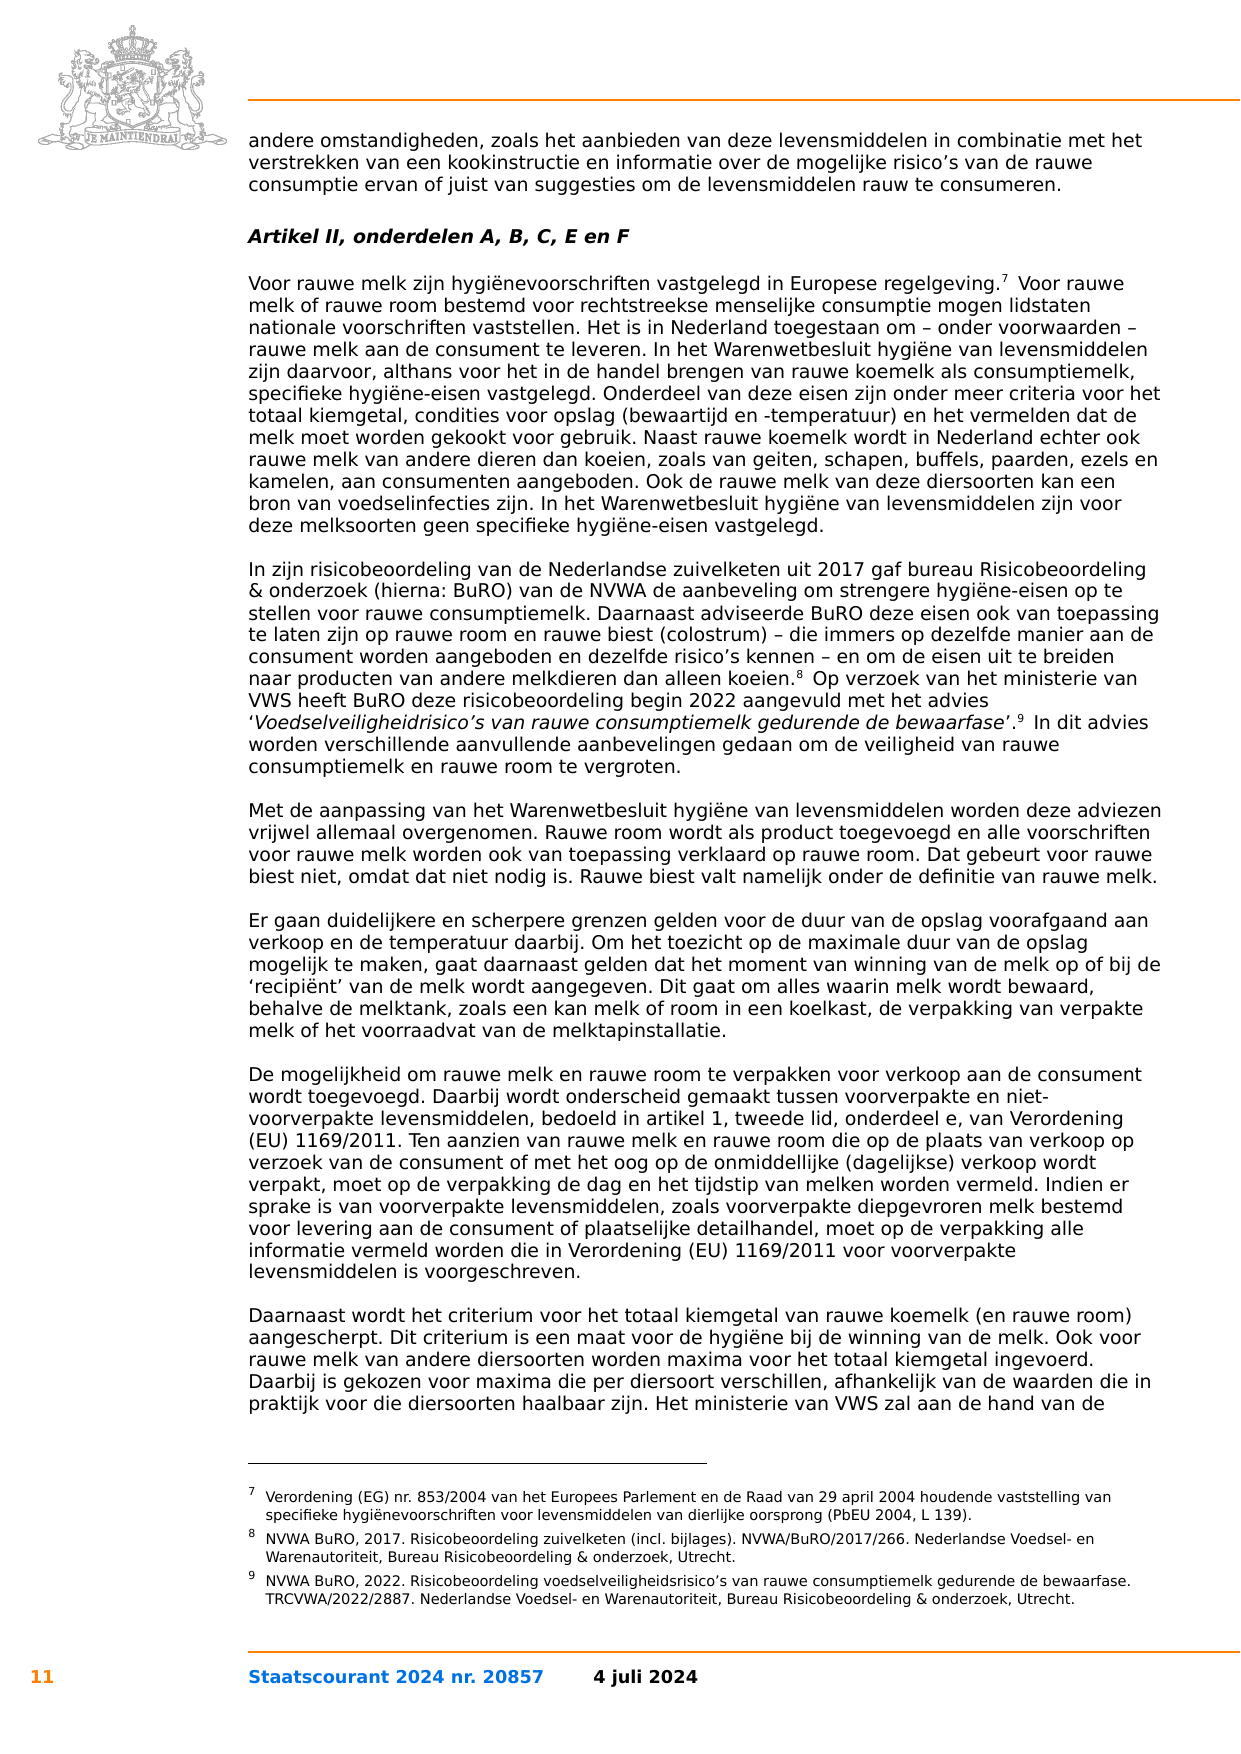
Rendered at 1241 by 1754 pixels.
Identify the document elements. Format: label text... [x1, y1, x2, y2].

text Daarnaast wordt het criterium voor het totaal kiemgetal van rauwe koemelk (en rauwe room) aangescherpt. Dit criterium is een maat voor de hygiëne bij de winning van de melk. Ook voor rauwe melk van andere diersoorten worden maxima voor het totaal kiemgetal ingevoerd. Daarbij is gekozen voor maxima die per diersoort verschillen, afhankelijk van de waarden die in praktijk voor die diersoorten haalbaar zijn. Het ministerie van VWS zal aan de hand van de [248, 1305, 1163, 1415]
picture [38, 25, 227, 150]
text Er gaan duidelijkere en scherpere grenzen gelden voor de duur van de opslag voorafgaand aan verkoop en de temperatuur daarbij. Om het toezicht op de maximale duur van de opslag mogelijk te maken, gaat daarnaast gelden dat het moment van winning van de melk op of bij de ‘recipiënt’ van de melk wordt aangegeven. Dit gaat om alles waarin melk wordt bewaard, behalve de melktank, zoals een kan melk of room in een koelkast, de verpakking van verpakte melk of het voorraadvat van de melktapinstallatie. [248, 910, 1163, 1042]
text Verordening (EG) nr. 853/2004 van het Europees Parlement en de Raad van 29 april 2004 houdende vaststelling van specifieke hygiënevoorschriften voor levensmiddelen van dierlijke oorsprong (PbEU 2004, L 139). [248, 1485, 1163, 1524]
text De mogelijkheid om rauwe melk en rauwe room te verpakken voor verkoop aan de consument wordt toegevoegd. Daarbij wordt onderscheid gemaakt tussen voorverpakte en niet-voorverpakte levensmiddelen, bedoeld in artikel 1, tweede lid, onderdeel e, van Verordening (EU) 1169/2011. Ten aanzien van rauwe melk en rauwe room die op de plaats van verkoop op verzoek van de consument of met het oog op de onmiddellijke (dagelijkse) verkoop wordt verpakt, moet op de verpakking de dag en het tijdstip van melken worden vermeld. Indien er sprake is van voorverpakte levensmiddelen, zoals voorverpakte diepgevroren melk bestemd voor levering aan de consument of plaatselijke detailhandel, moet op de verpakking alle informatie vermeld worden die in Verordening (EU) 1169/2011 voor voorverpakte levensmiddelen is voorgeschreven. [248, 1064, 1163, 1283]
text Met de aanpassing van het Warenwetbesluit hygiëne van levensmiddelen worden deze adviezen vrijwel allemaal overgenomen. Rauwe room wordt als product toegevoegd en alle voorschriften voor rauwe melk worden ook van toepassing verklaard op rauwe room. Dat gebeurt voor rauwe biest niet, omdat dat niet nodig is. Rauwe biest valt namelijk onder de definitie van rauwe melk. [248, 800, 1163, 888]
text Voor rauwe melk zijn hygiënevoorschriften vastgelegd in Europese regelgeving. Voor rauwe melk of rauwe room bestemd voor rechtstreekse menselijke consumptie mogen lidstaten nationale voorschriften vaststellen. Het is in Nederland toegestaan om – onder voorwaarden – rauwe melk aan de consument te leveren. In het Warenwetbesluit hygiëne van levensmiddelen zijn daarvoor, althans voor het in de handel brengen van rauwe koemelk als consumptiemelk, specifieke hygiëne-eisen vastgelegd. Onderdeel van deze eisen zijn onder meer criteria voor het totaal kiemgetal, condities voor opslag (bewaartijd en -temperatuur) en het vermelden dat de melk moet worden gekookt voor gebruik. Naast rauwe koemelk wordt in Nederland echter ook rauwe melk van andere dieren dan koeien, zoals van geiten, schapen, buffels, paarden, ezels en kamelen, aan consumenten aangeboden. Ook de rauwe melk van deze diersoorten kan een bron van voedselinfecties zijn. In het Warenwetbesluit hygiëne van levensmiddelen zijn voor deze melksoorten geen specifieke hygiëne-eisen vastgelegd. [248, 273, 1163, 537]
text andere omstandigheden, zoals het aanbieden van deze levensmiddelen in combinatie met het verstrekken van een kookinstructie en informatie over de mogelijke risico’s van de rauwe consumptie ervan of juist van suggesties om de levensmiddelen rauw te consumeren. [248, 130, 1163, 196]
text NVWA BuRO, 2022. Risicobeoordeling voedselveiligheidsrisico’s van rauwe consumptiemelk gedurende de bewaarfase. TRCVWA/2022/2887. Nederlandse Voedsel- en Warenautoriteit, Bureau Risicobeoordeling & onderzoek, Utrecht. [248, 1569, 1163, 1608]
text NVWA BuRO, 2017. Risicobeoordeling zuivelketen (incl. bijlages). NVWA/BuRO/2017/266. Nederlandse Voedsel- en Warenautoriteit, Bureau Risicobeoordeling & onderzoek, Utrecht. [248, 1527, 1163, 1566]
subtitle Artikel II, onderdelen A, B, C, E en F [248, 226, 1163, 248]
text In zijn risicobeoordeling van de Nederlandse zuivelketen uit 2017 gaf bureau Risicobeoordeling & onderzoek (hierna: BuRO) van de NVWA de aanbeveling om strengere hygiëne-eisen op te stellen voor rauwe consumptiemelk. Daarnaast adviseerde BuRO deze eisen ook van toepassing te laten zijn op rauwe room en rauwe biest (colostrum) – die immers op dezelfde manier aan de consument worden aangeboden en dezelfde risico’s kennen – en om de eisen uit te breiden naar producten van andere melkdieren dan alleen koeien. Op verzoek van het ministerie van VWS heeft BuRO deze risicobeoordeling begin 2022 aangevuld met het advies ‘Voedselveiligheidrisico’s van rauwe consumptiemelk gedurende de bewaarfase’. In dit advies worden verschillende aanvullende aanbevelingen gedaan om de veiligheid van rauwe consumptiemelk en rauwe room te vergroten. [248, 558, 1163, 778]
